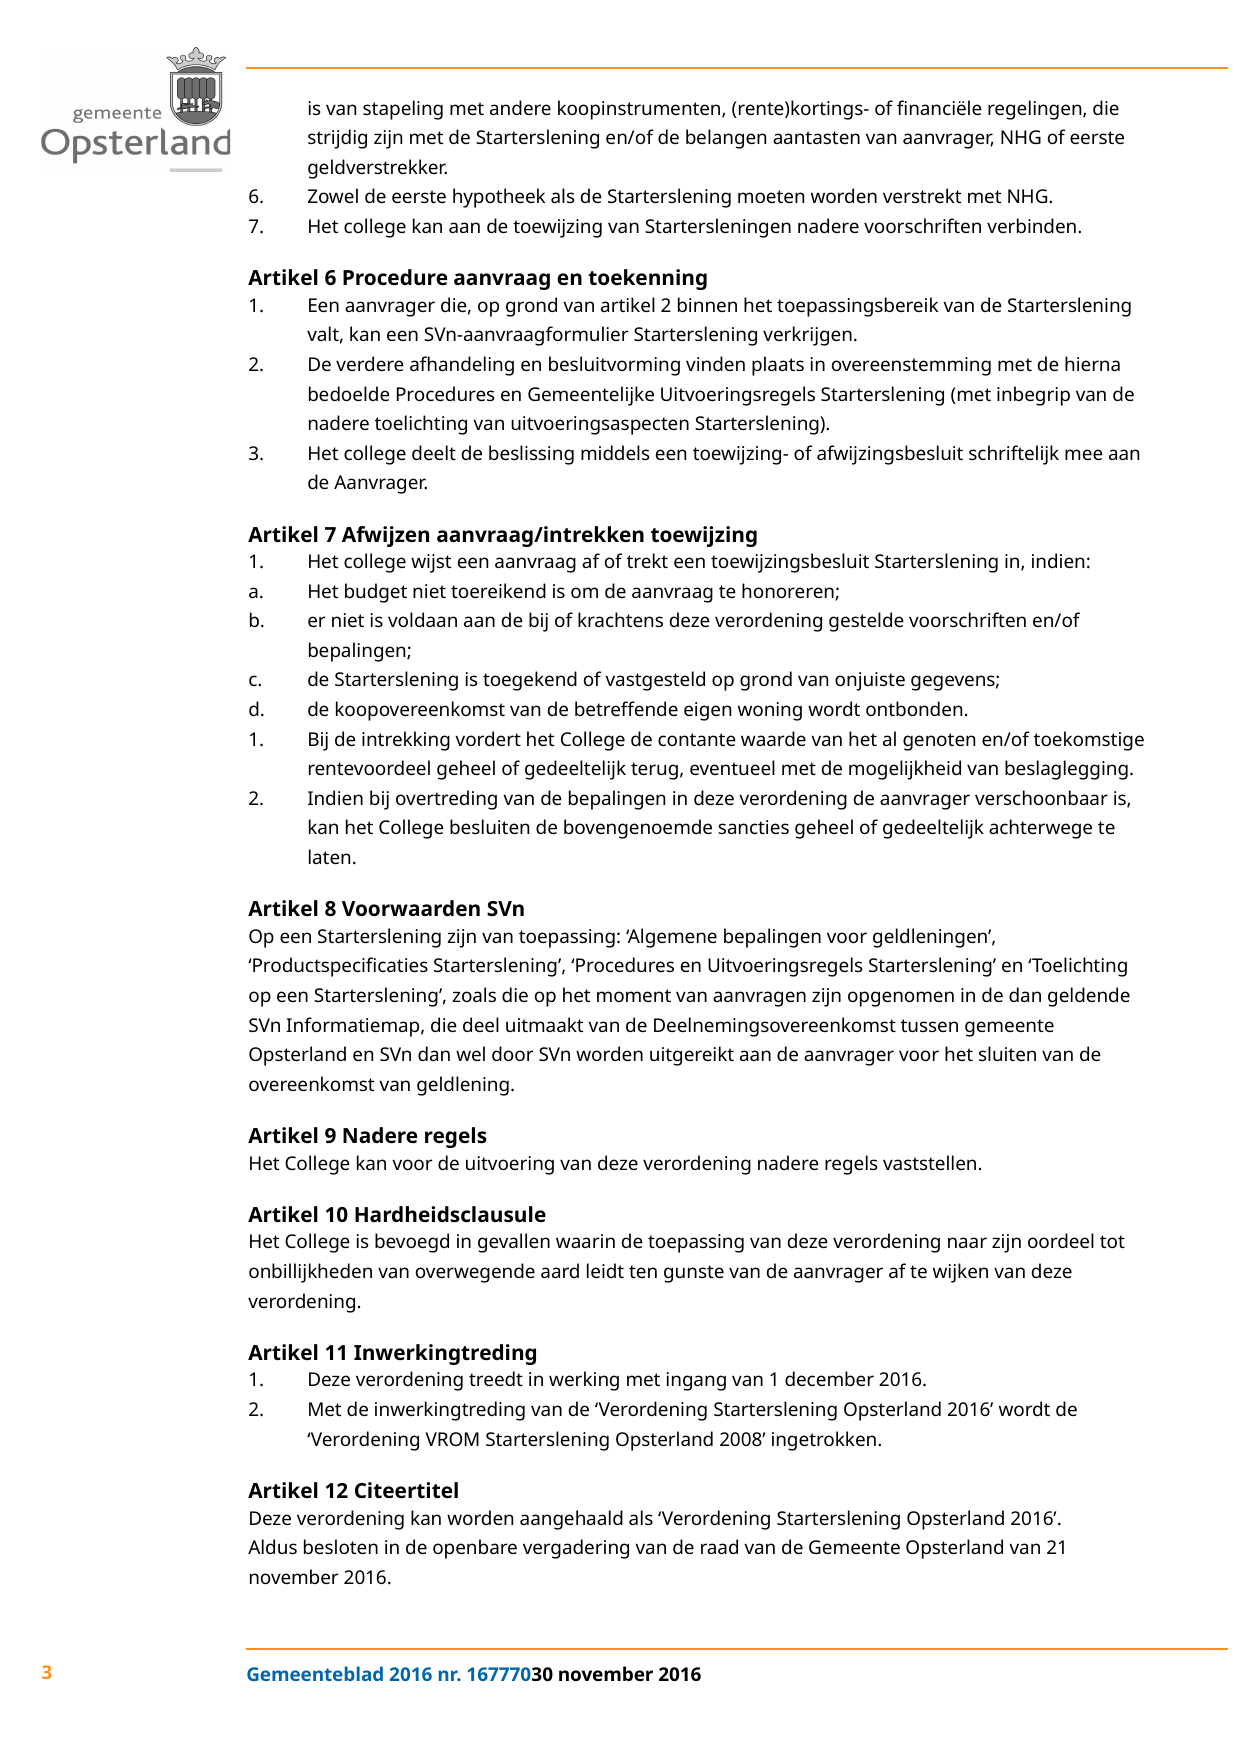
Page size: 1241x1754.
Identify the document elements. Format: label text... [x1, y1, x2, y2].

text Artikel 8 Voorwaarden SVn [248, 894, 1152, 923]
list Met de inwerkingtreding van de ‘Verordening Starterslening Opsterland 2016’ wordt de ‘Verordening VROM Starterslening Opsterland 2008’ ingetrokken. [248, 1396, 1152, 1452]
picture [41, 47, 231, 172]
list Deze verordening treedt in werking met ingang van 1 december 2016. [248, 1367, 1152, 1392]
list Het budget niet toereikend is om de aanvraag te honoreren; [248, 578, 1152, 604]
text Aldus besloten in de openbare vergadering van de raad van de Gemeente Opsterland van 21 november 2016. [248, 1534, 1152, 1589]
text Het College kan voor de uitvoering van deze verordening nadere regels vaststellen. [248, 1150, 1152, 1176]
list de Starterslening is toegekend of vastgesteld op grond van onjuiste gegevens; [248, 667, 1152, 692]
text Deze verordening kan worden aangehaald als ‘Verordening Starterslening Opsterland 2016’. [248, 1505, 1152, 1530]
text Artikel 6 Procedure aanvraag en toekenning [248, 263, 1152, 292]
list Het college kan aan de toewijzing van Startersleningen nadere voorschriften verbinden. [248, 213, 1152, 239]
text Artikel 12 Citeertitel [248, 1476, 1152, 1505]
list Bij de intrekking vordert het College de contante waarde van het al genoten en/of toekomstige rentevoordeel geheel of gedeeltelijk terug, eventueel met de mogelijkheid van beslaglegging. [248, 726, 1152, 781]
text Op een Starterslening zijn van toepassing: ‘Algemene bepalingen voor geldleningen’, ‘Productspecificaties Starterslening’, ‘Procedures en Uitvoeringsregels Starterslening’ en ‘Toelichting op een Starterslening’, zoals die op het moment van aanvragen zijn opgenomen in de dan geldende SVn Informatiemap, die deel uitmaakt van de Deelnemingsovereenkomst tussen gemeente Opsterland en SVn dan wel door SVn worden uitgereikt aan de aanvrager voor het sluiten van de overeenkomst van geldlening. [248, 923, 1152, 1097]
list er niet is voldaan aan de bij of krachtens deze verordening gestelde voorschriften en/of bepalingen; [248, 607, 1152, 663]
text Artikel 11 Inwerkingtreding [248, 1338, 1152, 1367]
text Artikel 10 Hardheidsclausule [248, 1200, 1152, 1229]
list Zowel de eerste hypotheek als de Starterslening moeten worden verstrekt met NHG. [248, 183, 1152, 209]
text Artikel 7 Afwijzen aanvraag/intrekken toewijzing [248, 520, 1152, 548]
list is van stapeling met andere koopinstrumenten, (rente)kortings- of financiële regelingen, die strijdig zijn met de Starterslening en/of de belangen aantasten van aanvrager, NHG of eerste geldverstrekker. [248, 95, 1152, 180]
list De verdere afhandeling en besluitvorming vinden plaats in overeenstemming met de hierna bedoelde Procedures en Gemeentelijke Uitvoeringsregels Starterslening (met inbegrip van de nadere toelichting van uitvoeringsaspecten Starterslening). [248, 351, 1152, 436]
list Het college deelt de beslissing middels een toewijzing- of afwijzingsbesluit schriftelijk mee aan de Aanvrager. [248, 440, 1152, 495]
list Het college wijst een aanvraag af of trekt een toewijzingsbesluit Starterslening in, indien: [248, 548, 1152, 574]
list Indien bij overtreding van de bepalingen in deze verordening de aanvrager verschoonbaar is, kan het College besluiten de bovengenoemde sancties geheel of gedeeltelijk achterwege te laten. [248, 785, 1152, 870]
list Een aanvrager die, op grond van artikel 2 binnen het toepassingsbereik van de Starterslening valt, kan een SVn-aanvraagformulier Starterslening verkrijgen. [248, 292, 1152, 347]
text Het College is bevoegd in gevallen waarin de toepassing van deze verordening naar zijn oordeel tot onbillijkheden van overwegende aard leidt ten gunste van de aanvrager af te wijken van deze verordening. [248, 1229, 1152, 1313]
list de koopovereenkomst van de betreffende eigen woning wordt ontbonden. [248, 696, 1152, 722]
text Artikel 9 Nadere regels [248, 1121, 1152, 1150]
